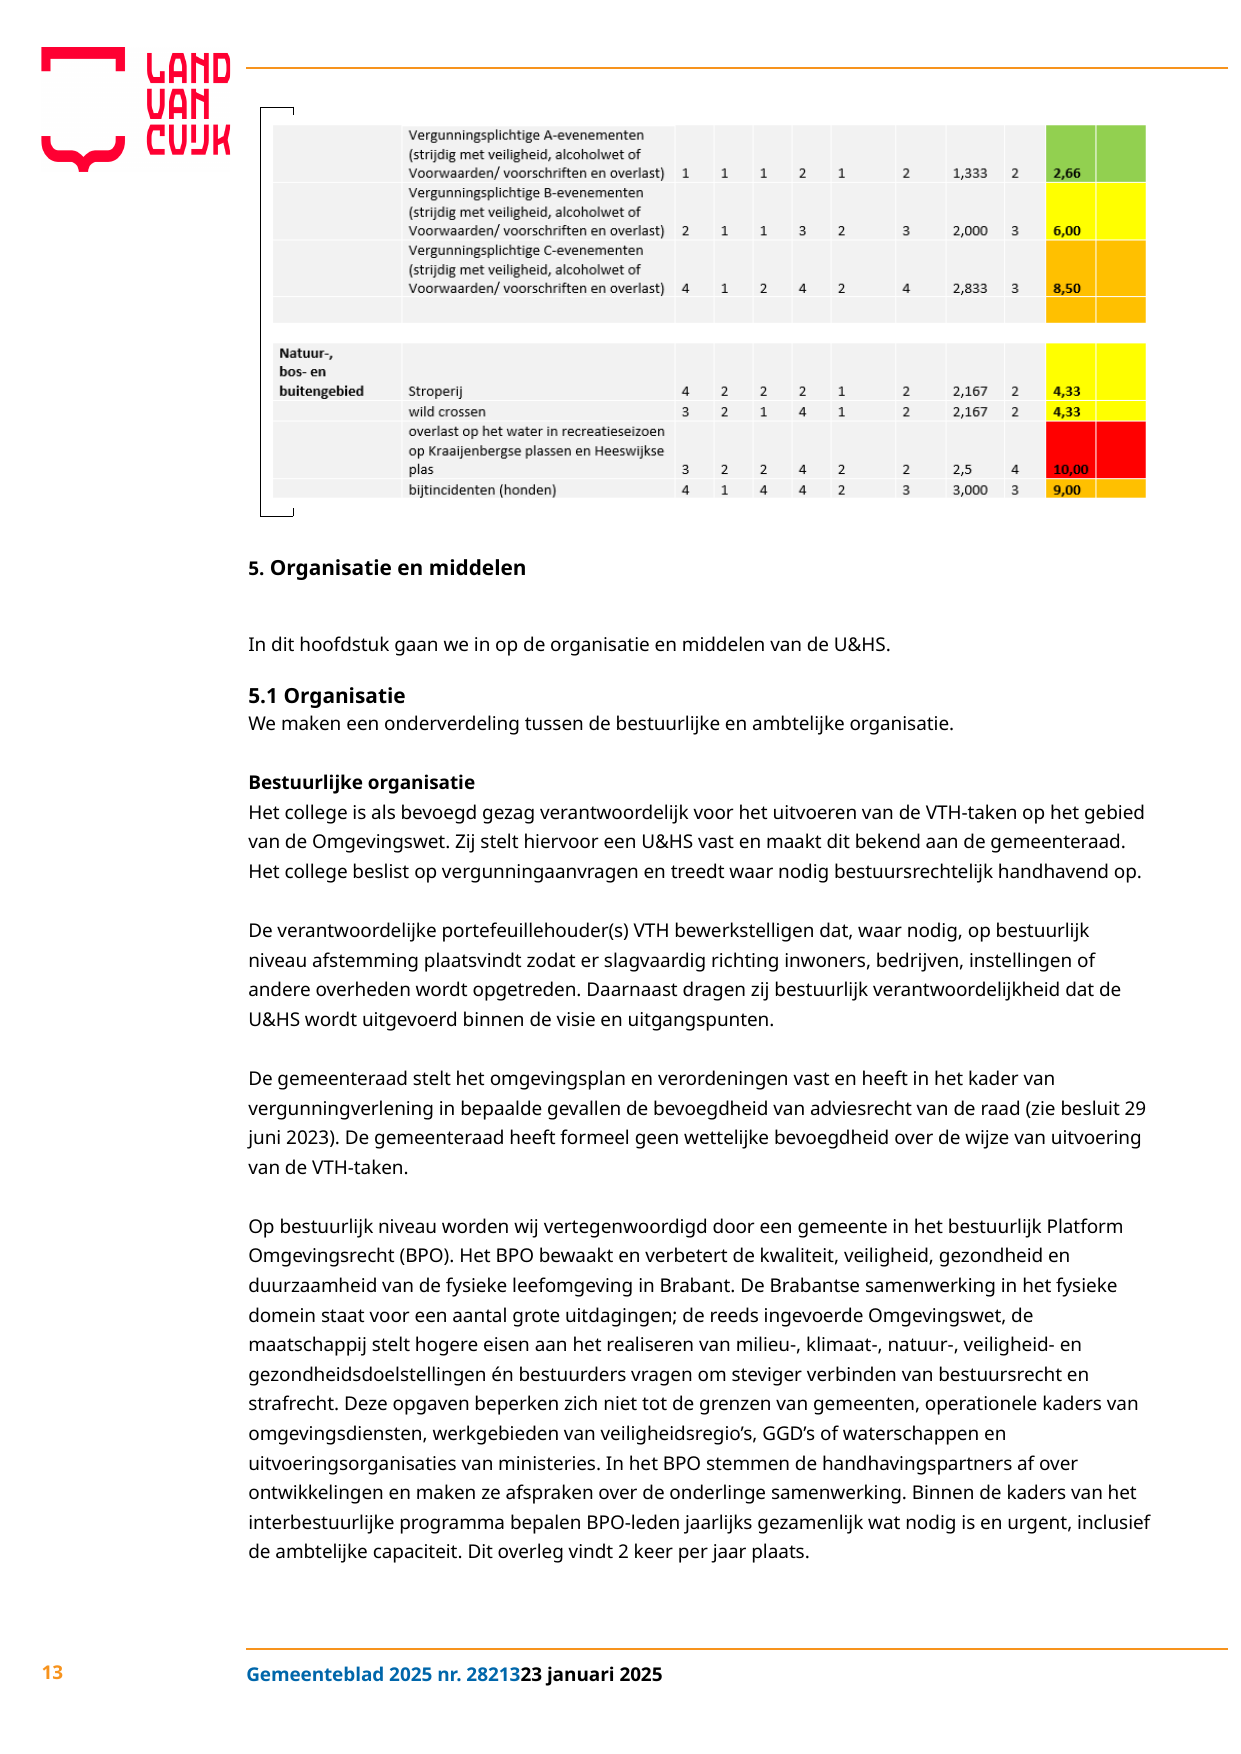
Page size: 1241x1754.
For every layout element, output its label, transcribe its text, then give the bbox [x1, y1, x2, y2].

text We maken een onderverdeling tussen de bestuurlijke en ambtelijke organisatie. [248, 710, 1152, 736]
text De verantwoordelijke portefeuillehouder(s) VTH bewerkstelligen dat, waar nodig, op bestuurlijk niveau afstemming plaatsvindt zodat er slagvaardig richting inwoners, bedrijven, instellingen of andere overheden wordt opgetreden. Daarnaast dragen zij bestuurlijk verantwoordelijkheid dat de U&HS wordt uitgevoerd binnen de visie en uitgangspunten. [248, 917, 1152, 1032]
picture [41, 47, 231, 172]
text 5.1 Organisatie [248, 682, 1152, 710]
text Het college is als bevoegd gezag verantwoordelijk voor het uitvoeren van de VTH-taken op het gebied van de Omgevingswet. Zij stelt hiervoor een U&HS vast en maakt dit bekend aan de gemeenteraad. Het college beslist op vergunningaanvragen en treedt waar nodig bestuursrechtelijk handhavend op. [248, 799, 1152, 884]
text 5. Organisatie en middelen [248, 553, 1152, 582]
text De gemeenteraad stelt het omgevingsplan en verordeningen vast en heeft in het kader van vergunningverlening in bepaalde gevallen de bevoegdheid van adviesrecht van de raad (zie besluit 29 juni 2023). De gemeenteraad heeft formeel geen wettelijke bevoegdheid over de wijze van uitvoering van de VTH-taken. [248, 1065, 1152, 1179]
text Op bestuurlijk niveau worden wij vertegenwoordigd door een gemeente in het bestuurlijk Platform Omgevingsrecht (BPO). Het BPO bewaakt en verbetert de kwaliteit, veiligheid, gezondheid en duurzaamheid van de fysieke leefomgeving in Brabant. De Brabantse samenwerking in het fysieke domein staat voor een aantal grote uitdagingen; de reeds ingevoerde Omgevingswet, de maatschappij stelt hogere eisen aan het realiseren van milieu-, klimaat-, natuur-, veiligheid- en gezondheidsdoelstellingen én bestuurders vragen om steviger verbinden van bestuursrecht en strafrecht. Deze opgaven beperken zich niet tot de grenzen van gemeenten, operationele kaders van omgevingsdiensten, werkgebieden van veiligheidsregio’s, GGD’s of waterschappen en uitvoeringsorganisaties van ministeries. In het BPO stemmen de handhavingspartners af over ontwikkelingen en maken ze afspraken over de onderlinge samenwerking. Binnen de kaders van het interbestuurlijke programma bepalen BPO-leden jaarlijks gezamenlijk wat nodig is en urgent, inclusief de ambtelijke capaciteit. Dit overleg vindt 2 keer per jaar plaats. [248, 1213, 1152, 1564]
text Bestuurlijke organisatie [248, 769, 1152, 795]
text In dit hoofdstuk gaan we in op de organisatie en middelen van de U&HS. [248, 631, 1152, 657]
picture [268, 115, 1155, 508]
